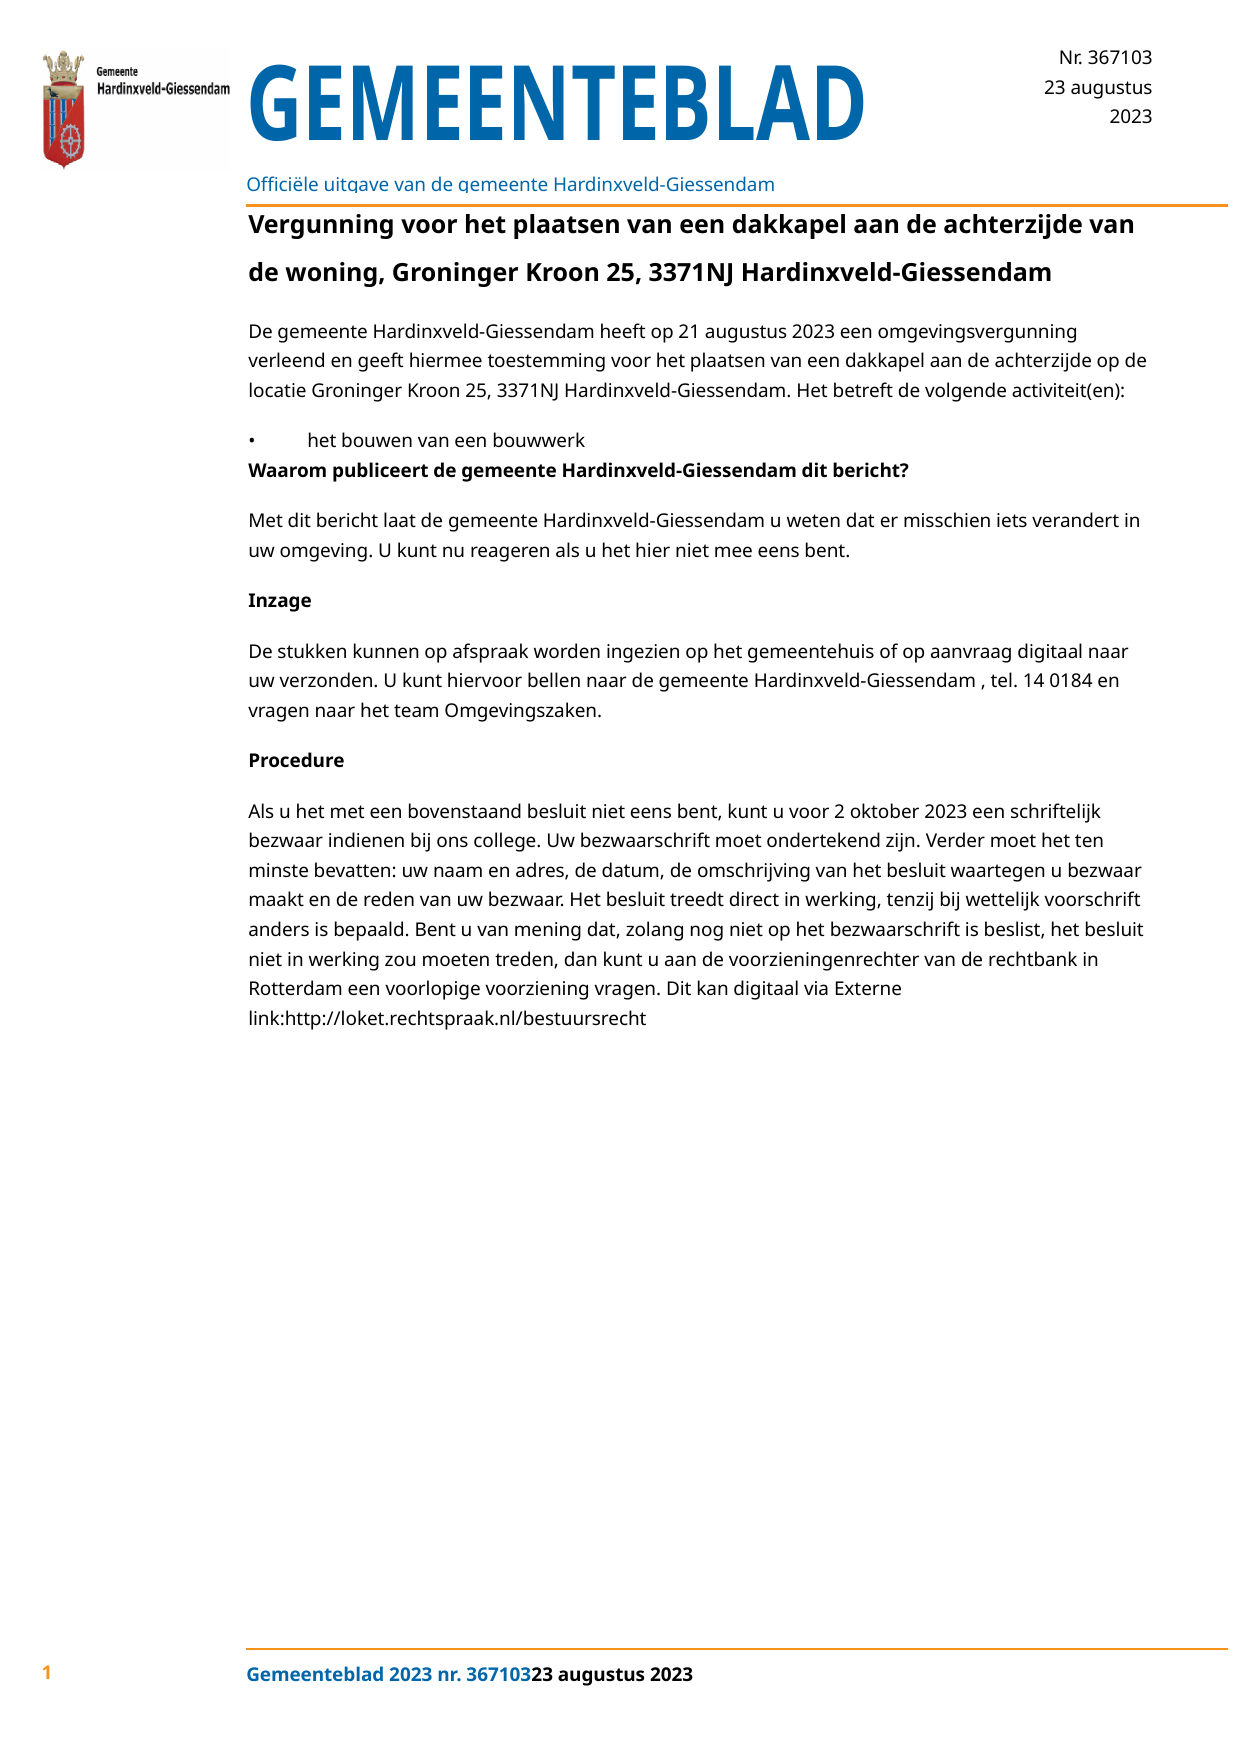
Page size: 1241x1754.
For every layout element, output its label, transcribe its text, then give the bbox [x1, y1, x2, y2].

text De gemeente Hardinxveld-Giessendam heeft op 21 augustus 2023 een omgevingsvergunning verleend en geeft hiermee toestemming voor het plaatsen van een dakkapel aan de achterzijde op de locatie Groninger Kroon 25, 3371NJ Hardinxveld-Giessendam. Het betreft de volgende activiteit(en): [248, 318, 1152, 403]
text Waarom publiceert de gemeente Hardinxveld-Giessendam dit bericht? [248, 457, 1152, 483]
text Als u het met een bovenstaand besluit niet eens bent, kunt u voor 2 oktober 2023 een schriftelijk bezwaar indienen bij ons college. Uw bezwaarschrift moet ondertekend zijn. Verder moet het ten minste bevatten: uw naam en adres, de datum, de omschrijving van het besluit waartegen u bezwaar maakt en de reden van uw bezwaar. Het besluit treedt direct in werking, tenzij bij wettelijk voorschrift anders is bepaald. Bent u van mening dat, zolang nog niet op het bezwaarschrift is beslist, het besluit niet in werking zou moeten treden, dan kunt u aan de voorzieningenrechter van de rechtbank in Rotterdam een voorlopige voorziening vragen. Dit kan digitaal via Externe link:http://loket.rechtspraak.nl/bestuursrecht [248, 798, 1152, 1031]
text Procedure [248, 747, 1152, 773]
list het bouwen van een bouwwerk [248, 427, 1152, 453]
text Met dit bericht laat de gemeente Hardinxveld-Giessendam u weten dat er misschien iets verandert in uw omgeving. U kunt nu reageren als u het hier niet mee eens bent. [248, 507, 1152, 563]
text Vergunning voor het plaatsen van een dakkapel aan de achterzijde van de woning, Groninger Kroon 25, 3371NJ Hardinxveld-Giessendam [248, 207, 1152, 288]
text Inzage [248, 587, 1152, 613]
text De stukken kunnen op afspraak worden ingezien op het gemeentehuis of op aanvraag digitaal naar uw verzonden. U kunt hiervoor bellen naar de gemeente Hardinxveld-Giessendam , tel. 14 0184 en vragen naar het team Omgevingszaken. [248, 638, 1152, 723]
picture [41, 47, 231, 172]
